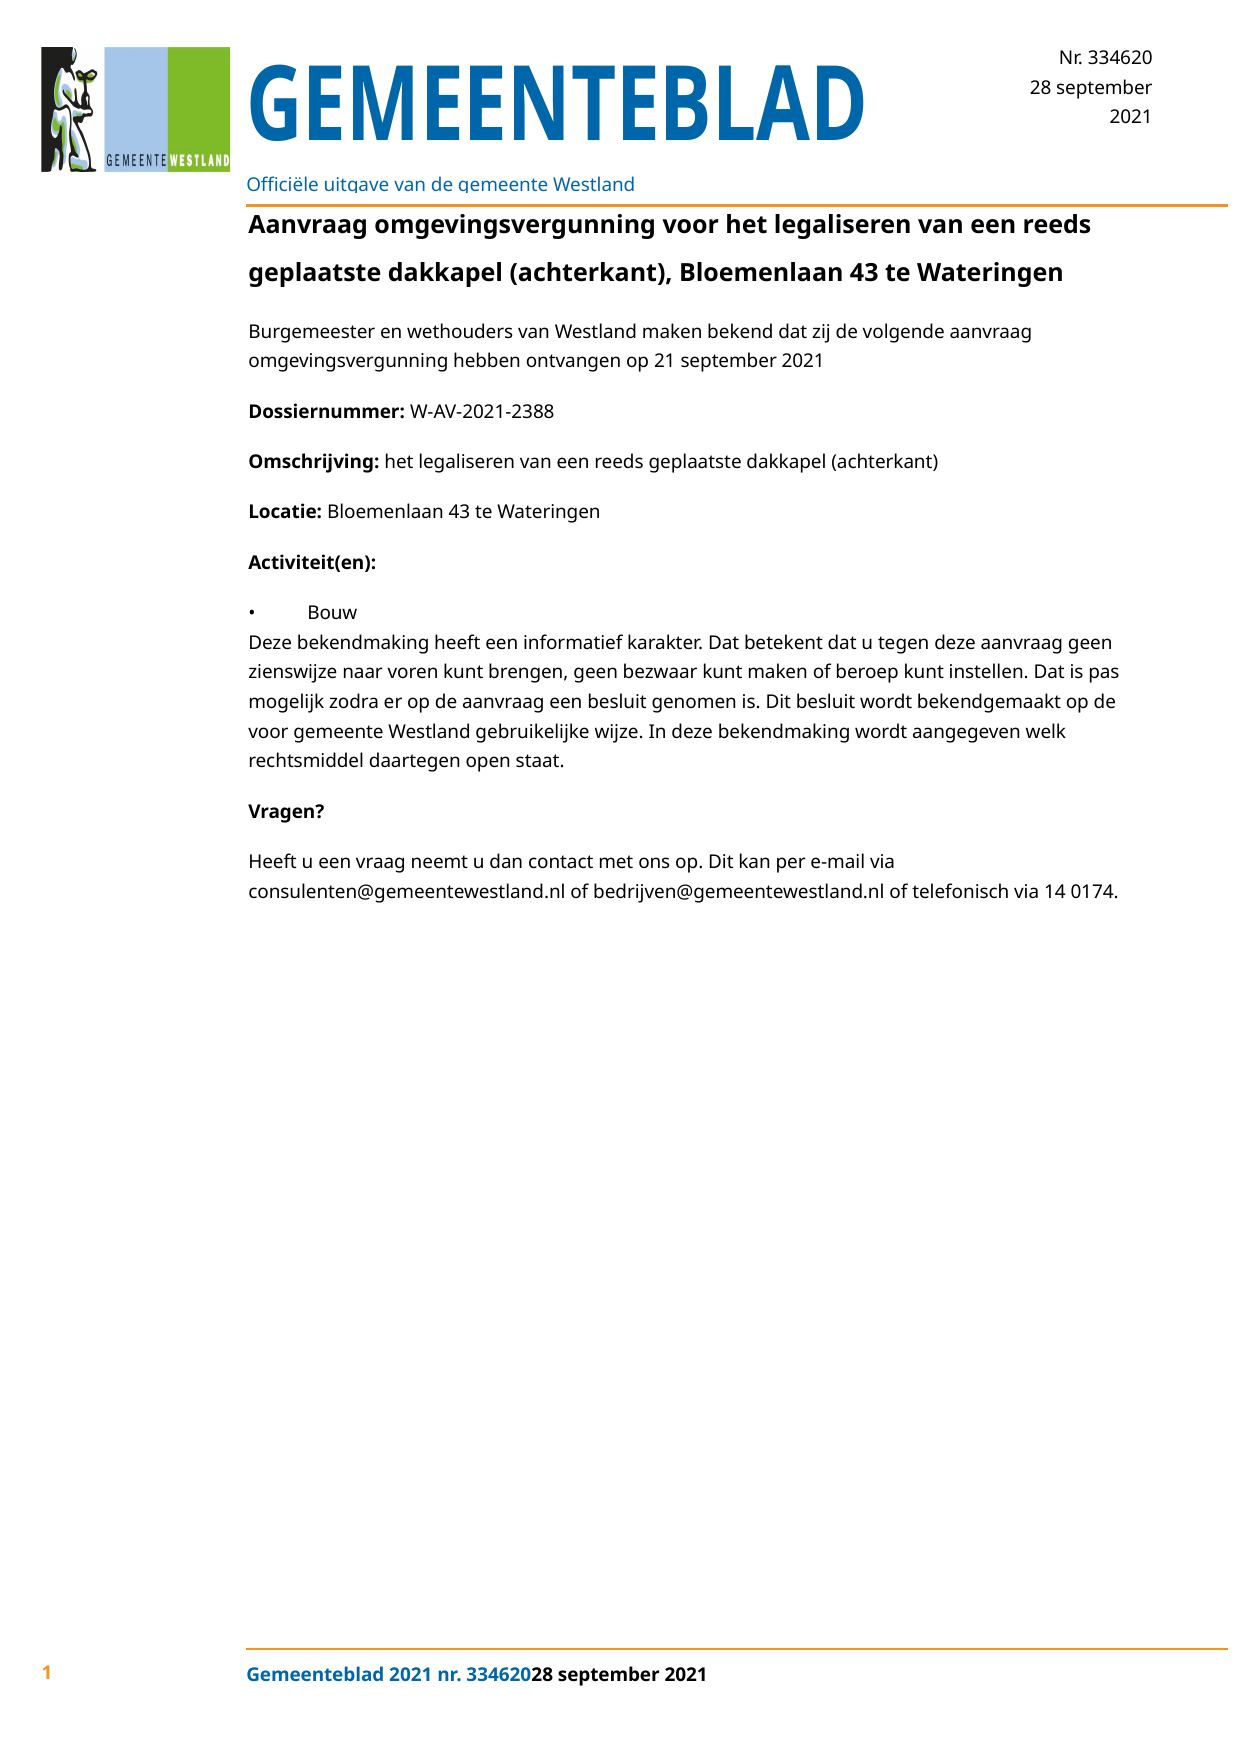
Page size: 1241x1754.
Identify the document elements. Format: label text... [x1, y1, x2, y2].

picture [41, 47, 231, 172]
text Locatie: Bloemenlaan 43 te Wateringen [248, 499, 1152, 524]
text Omschrijving: het legaliseren van een reeds geplaatste dakkapel (achterkant) [248, 448, 1152, 474]
text Heeft u een vraag neemt u dan contact met ons op. Dit kan per e-mail via consulenten@gemeentewestland.nl of bedrijven@gemeentewestland.nl of telefonisch via 14 0174. [248, 848, 1152, 904]
text Burgemeester en wethouders van Westland maken bekend dat zij de volgende aanvraag omgevingsvergunning hebben ontvangen op 21 september 2021 [248, 318, 1152, 373]
text Dossiernummer: W-AV-2021-2388 [248, 398, 1152, 424]
list Bouw [248, 599, 1152, 625]
text Aanvraag omgevingsvergunning voor het legaliseren van een reeds geplaatste dakkapel (achterkant), Bloemenlaan 43 te Wateringen [248, 207, 1152, 288]
text Deze bekendmaking heeft een informatief karakter. Dat betekent dat u tegen deze aanvraag geen zienswijze naar voren kunt brengen, geen bezwaar kunt maken of beroep kunt instellen. Dat is pas mogelijk zodra er op de aanvraag een besluit genomen is. Dit besluit wordt bekendgemaakt op de voor gemeente Westland gebruikelijke wijze. In deze bekendmaking wordt aangegeven welk rechtsmiddel daartegen open staat. [248, 629, 1152, 773]
text Vragen? [248, 798, 1152, 824]
text Activiteit(en): [248, 549, 1152, 575]
